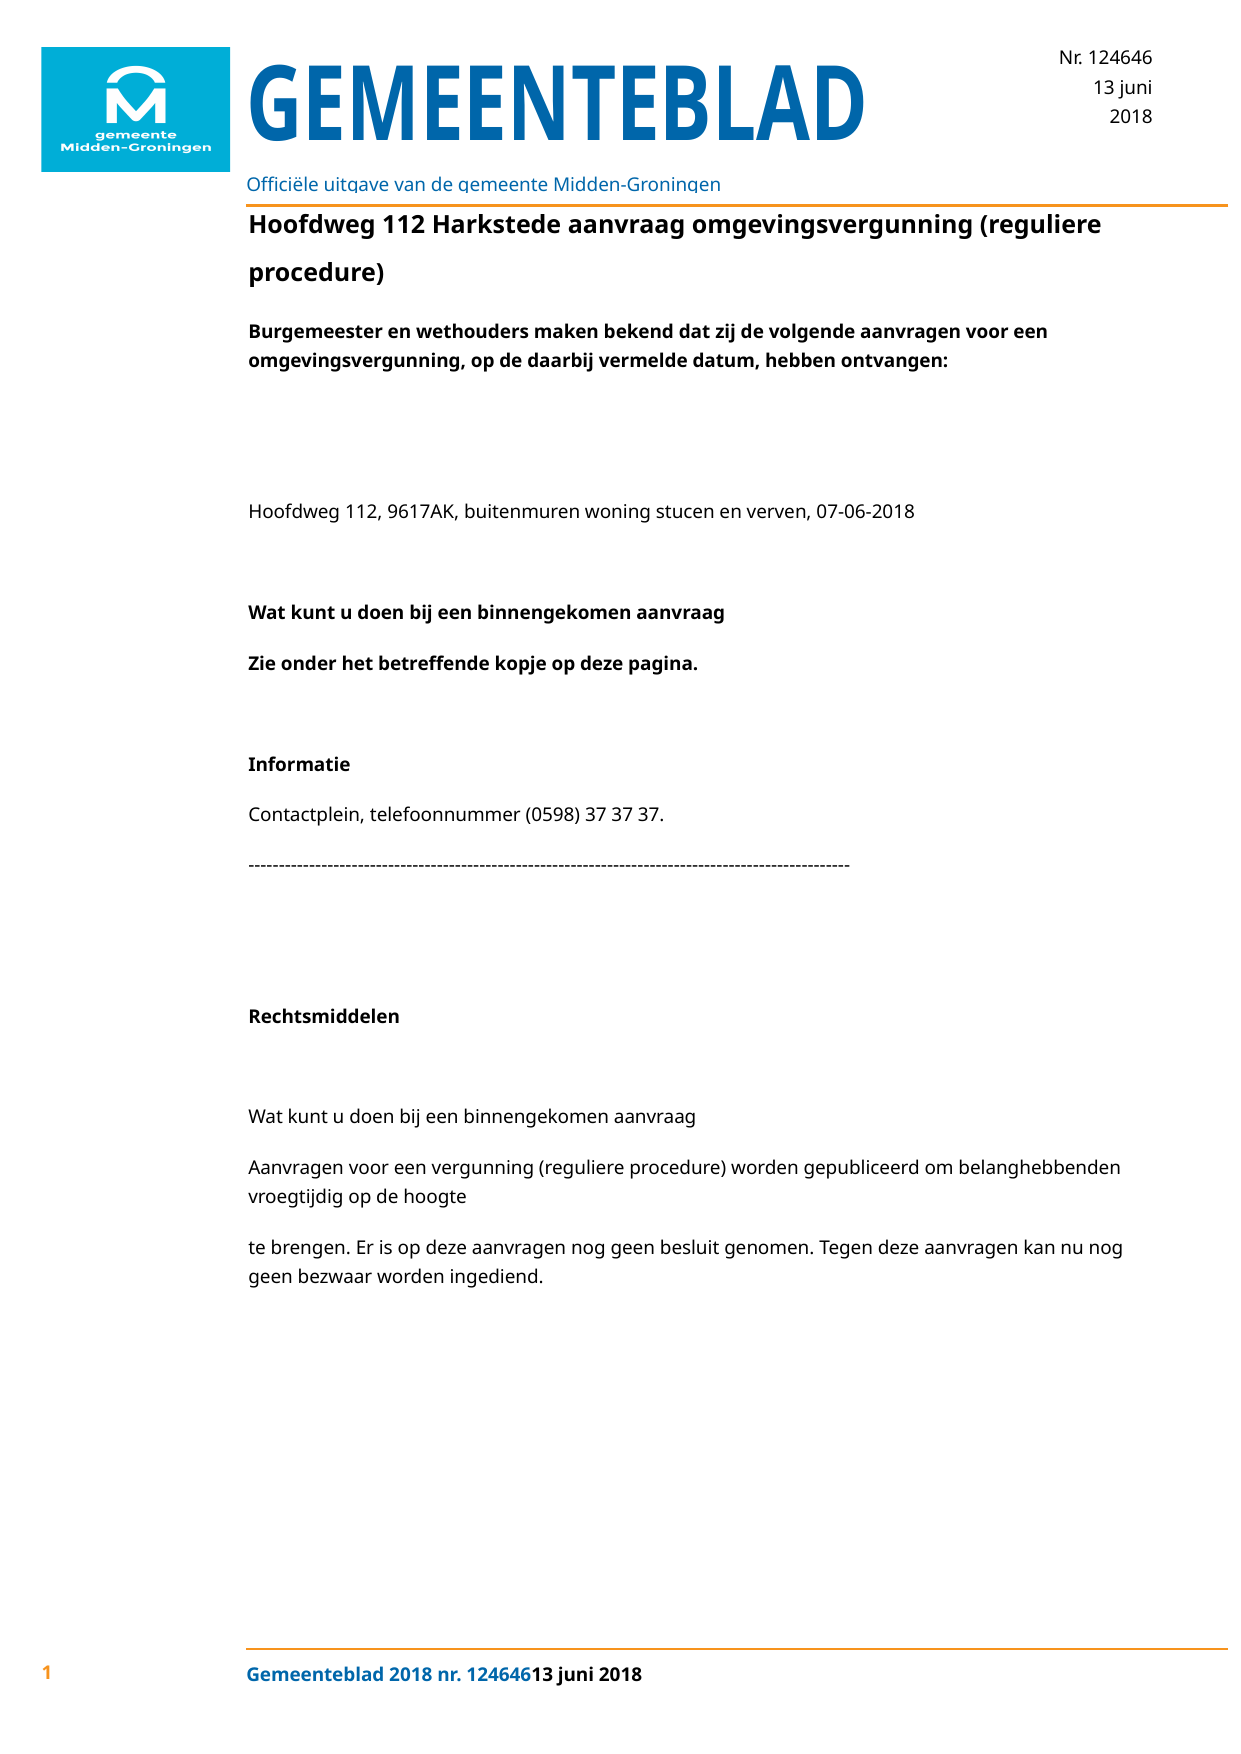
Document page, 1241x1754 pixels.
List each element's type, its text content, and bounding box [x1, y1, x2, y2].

text Wat kunt u doen bij een binnengekomen aanvraag [248, 1104, 1152, 1129]
text Hoofdweg 112 Harkstede aanvraag omgevingsvergunning (reguliere procedure) [248, 207, 1152, 288]
picture [107, 89, 165, 122]
text Burgemeester en wethouders maken bekend dat zij de volgende aanvragen voor een omgevingsvergunning, op de daarbij vermelde datum, hebben ontvangen: [248, 318, 1152, 373]
picture [108, 66, 164, 82]
text Hoofdweg 112, 9617AK, buitenmuren woning stucen en verven, 07-06-2018 [248, 499, 1152, 524]
text Wat kunt u doen bij een binnengekomen aanvraag [248, 599, 1152, 625]
text Contactplein, telefoonnummer (0598) 37 37 37. [248, 801, 1152, 827]
text te brengen. Er is op deze aanvragen nog geen besluit genomen. Tegen deze aanvragen kan nu nog geen bezwaar worden ingediend. [248, 1234, 1152, 1289]
text Rechtsmiddelen [248, 1003, 1152, 1029]
text Zie onder het betreffende kopje op deze pagina. [248, 650, 1152, 676]
text --------------------------------------------------------------------------------------------------- [248, 852, 1152, 877]
picture [184, 146, 190, 153]
text Aanvragen voor een vergunning (reguliere procedure) worden gepubliceerd om belanghebbenden vroegtijdig op de hoogte [248, 1154, 1152, 1209]
text Informatie [248, 751, 1152, 777]
